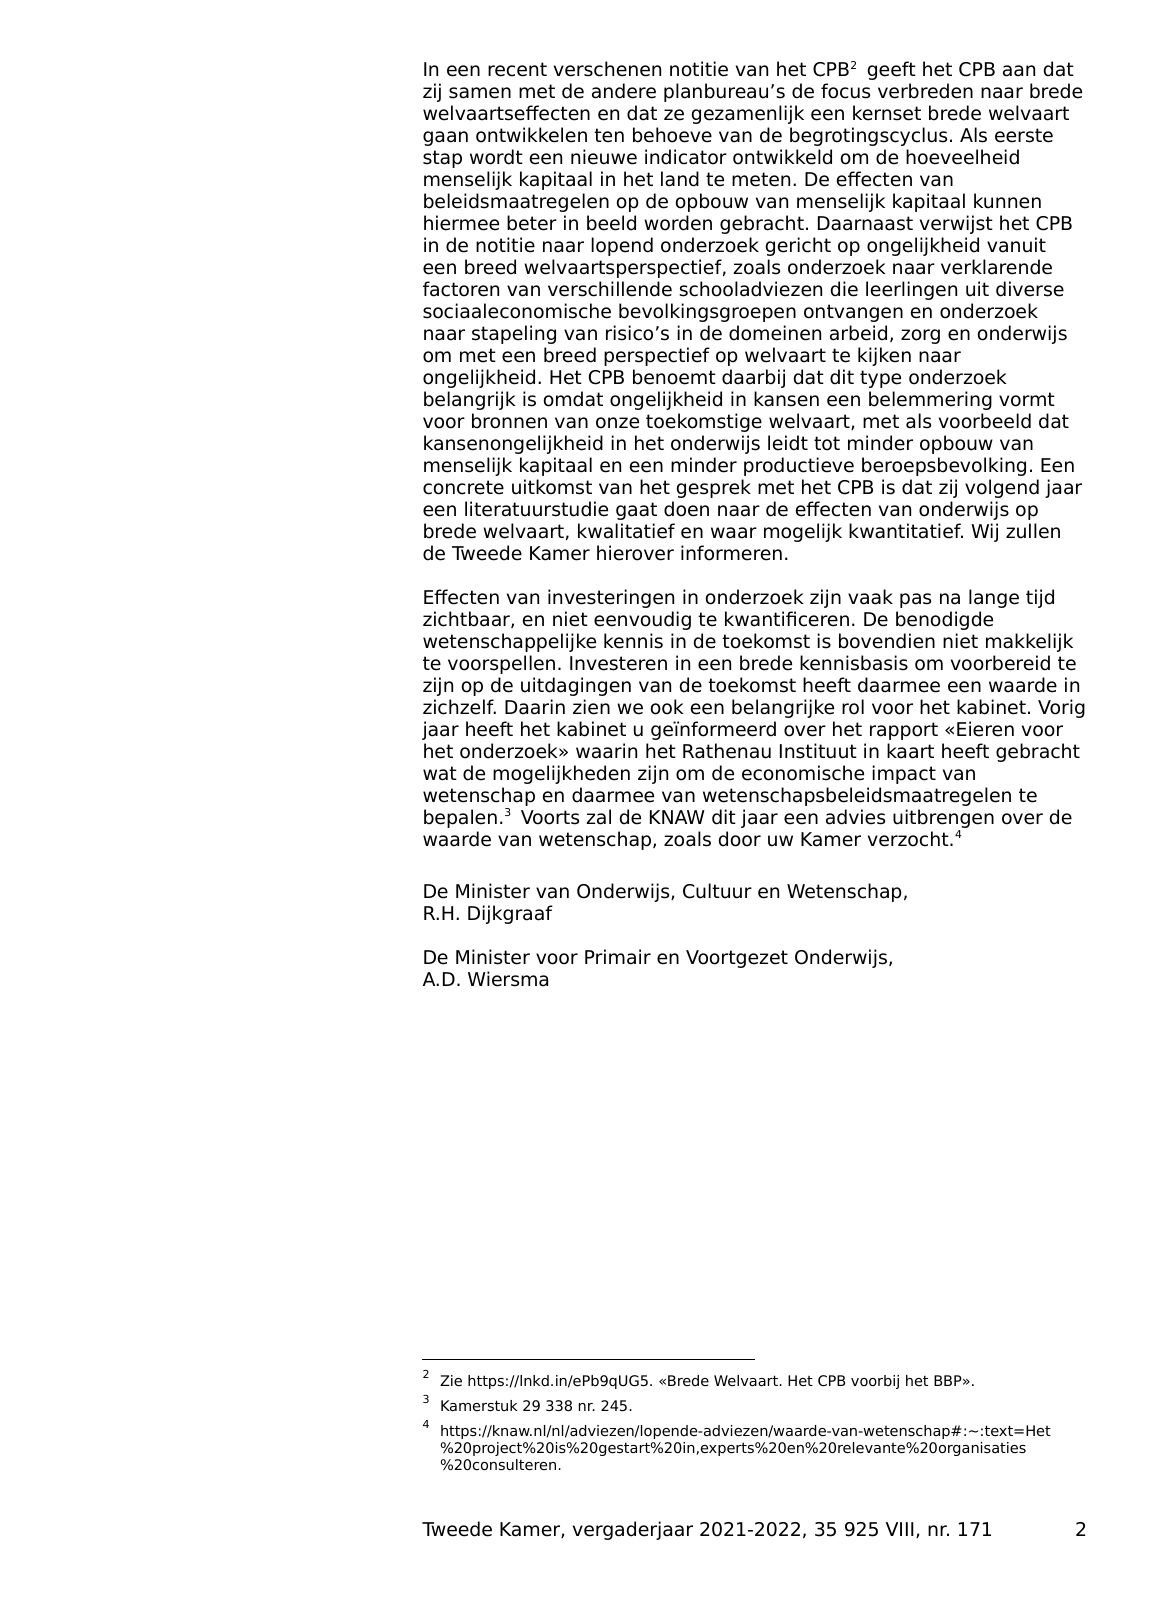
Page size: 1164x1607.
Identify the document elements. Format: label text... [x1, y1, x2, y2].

text In een recent verschenen notitie van het CPB geeft het CPB aan dat zij samen met de andere planbureau’s de focus verbreden naar brede welvaartseffecten en dat ze gezamenlijk een kernset brede welvaart gaan ontwikkelen ten behoeve van de begrotingscyclus. Als eerste stap wordt een nieuwe indicator ontwikkeld om de hoeveelheid menselijk kapitaal in het land te meten. De effecten van beleidsmaatregelen op de opbouw van menselijk kapitaal kunnen hiermee beter in beeld worden gebracht. Daarnaast verwijst het CPB in de notitie naar lopend onderzoek gericht op ongelijkheid vanuit een breed welvaartsperspectief, zoals onderzoek naar verklarende factoren van verschillende schooladviezen die leerlingen uit diverse sociaaleconomische bevolkingsgroepen ontvangen en onderzoek naar stapeling van risico’s in de domeinen arbeid, zorg en onderwijs om met een breed perspectief op welvaart te kijken naar ongelijkheid. Het CPB benoemt daarbij dat dit type onderzoek belangrijk is omdat ongelijkheid in kansen een belemmering vormt voor bronnen van onze toekomstige welvaart, met als voorbeeld dat kansenongelijkheid in het onderwijs leidt tot minder opbouw van menselijk kapitaal en een minder productieve beroepsbevolking. Een concrete uitkomst van het gesprek met het CPB is dat zij volgend jaar een literatuurstudie gaat doen naar de effecten van onderwijs op brede welvaart, kwalitatief en waar mogelijk kwantitatief. Wij zullen de Tweede Kamer hierover informeren. [422, 59, 1087, 564]
text De Minister voor Primair en Voortgezet Onderwijs, A.D. Wiersma [422, 947, 1087, 991]
text Zie https://lnkd.in/ePb9qUG5. «Brede Welvaart. Het CPB voorbij het BBP». [422, 1368, 1087, 1391]
text Effecten van investeringen in onderzoek zijn vaak pas na lange tijd zichtbaar, en niet eenvoudig te kwantificeren. De benodigde wetenschappelijke kennis in de toekomst is bovendien niet makkelijk te voorspellen. Investeren in een brede kennisbasis om voorbereid te zijn op de uitdagingen van de toekomst heeft daarmee een waarde in zichzelf. Daarin zien we ook een belangrijke rol voor het kabinet. Vorig jaar heeft het kabinet u geïnformeerd over het rapport «Eieren voor het onderzoek» waarin het Rathenau Instituut in kaart heeft gebracht wat de mogelijkheden zijn om de economische impact van wetenschap en daarmee van wetenschapsbeleidsmaatregelen te bepalen. Voorts zal de KNAW dit jaar een advies uitbrengen over de waarde van wetenschap, zoals door uw Kamer verzocht. [422, 587, 1087, 851]
text https://knaw.nl/nl/adviezen/lopende-adviezen/waarde-van-wetenschap#:~:text=Het%20project%20is%20gestart%20in,experts%20en%20relevante%20organisaties%20consulteren. [422, 1418, 1087, 1474]
text Kamerstuk 29 338 nr. 245. [422, 1393, 1087, 1416]
text De Minister van Onderwijs, Cultuur en Wetenschap, R.H. Dijkgraaf [422, 881, 1087, 924]
